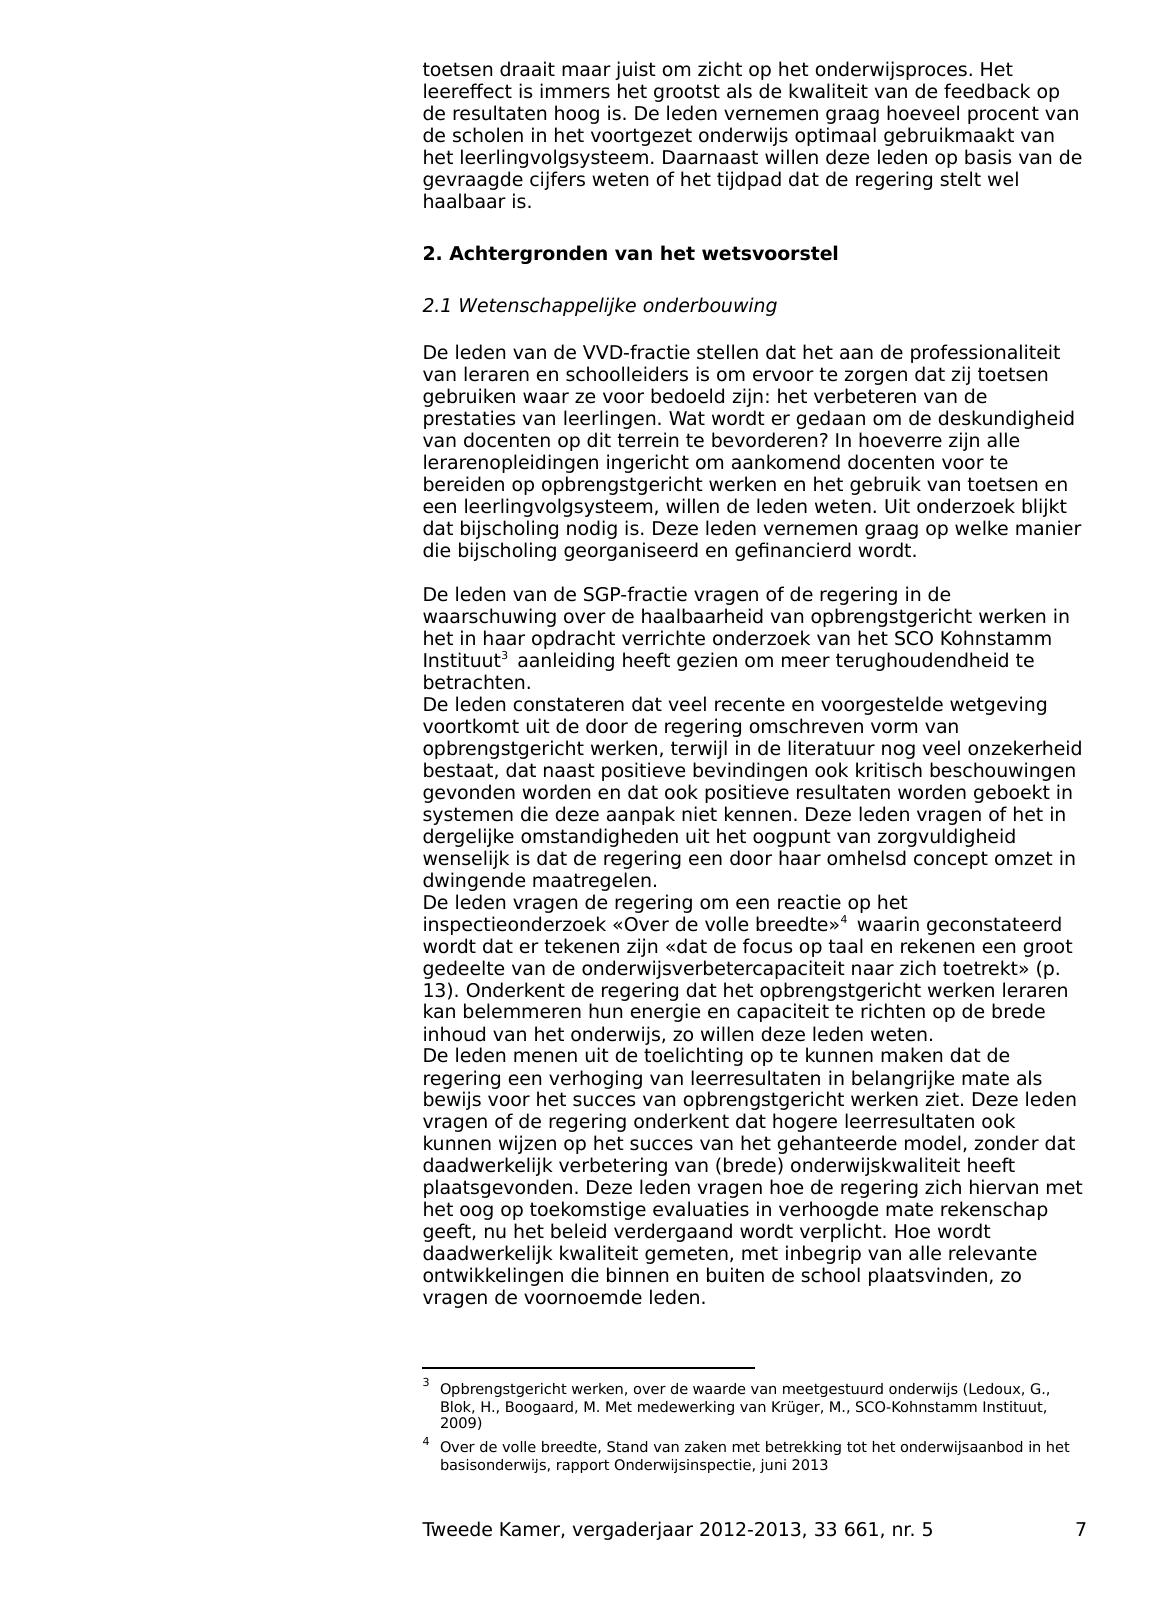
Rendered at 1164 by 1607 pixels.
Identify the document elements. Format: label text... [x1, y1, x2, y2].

text De leden van de VVD-fractie stellen dat het aan de professionaliteit van leraren en schoolleiders is om ervoor te zorgen dat zij toetsen gebruiken waar ze voor bedoeld zijn: het verbeteren van de prestaties van leerlingen. Wat wordt er gedaan om de deskundigheid van docenten op dit terrein te bevorderen? In hoeverre zijn alle lerarenopleidingen ingericht om aankomend docenten voor te bereiden op opbrengstgericht werken en het gebruik van toetsen en een leerlingvolgsysteem, willen de leden weten. Uit onderzoek blijkt dat bijscholing nodig is. Deze leden vernemen graag op welke manier die bijscholing georganiseerd en gefinancierd wordt. [422, 342, 1087, 562]
text De leden menen uit de toelichting op te kunnen maken dat de regering een verhoging van leerresultaten in belangrijke mate als bewijs voor het succes van opbrengstgericht werken ziet. Deze leden vragen of de regering onderkent dat hogere leerresultaten ook kunnen wijzen op het succes van het gehanteerde model, zonder dat daadwerkelijk verbetering van (brede) onderwijskwaliteit heeft plaatsgevonden. Deze leden vragen hoe de regering zich hiervan met het oog op toekomstige evaluaties in verhoogde mate rekenschap geeft, nu het beleid verdergaand wordt verplicht. Hoe wordt daadwerkelijk kwaliteit gemeten, met inbegrip van alle relevante ontwikkelingen die binnen en buiten de school plaatsvinden, zo vragen de voornoemde leden. [422, 1045, 1087, 1309]
text toetsen draait maar juist om zicht op het onderwijsproces. Het leereffect is immers het grootst als de kwaliteit van de feedback op de resultaten hoog is. De leden vernemen graag hoeveel procent van de scholen in het voortgezet onderwijs optimaal gebruikmaakt van het leerlingvolgsysteem. Daarnaast willen deze leden op basis van de gevraagde cijfers weten of het tijdpad dat de regering stelt wel haalbaar is. [422, 59, 1087, 213]
text De leden van de SGP-fractie vragen of de regering in de waarschuwing over de haalbaarheid van opbrengstgericht werken in het in haar opdracht verrichte onderzoek van het SCO Kohnstamm Instituut aanleiding heeft gezien om meer terughoudendheid te betrachten. [422, 584, 1087, 694]
text Over de volle breedte, Stand van zaken met betrekking tot het onderwijsaanbod in het basisonderwijs, rapport Onderwijsinspectie, juni 2013 [422, 1435, 1087, 1474]
subtitle 2. Achtergronden van het wetsvoorstel [422, 243, 1087, 265]
text De leden vragen de regering om een reactie op het inspectieonderzoek «Over de volle breedte» waarin geconstateerd wordt dat er tekenen zijn «dat de focus op taal en rekenen een groot gedeelte van de onderwijsverbetercapaciteit naar zich toetrekt» (p. 13). Onderkent de regering dat het opbrengstgericht werken leraren kan belemmeren hun energie en capaciteit te richten op de brede inhoud van het onderwijs, zo willen deze leden weten. [422, 892, 1087, 1045]
text De leden constateren dat veel recente en voorgestelde wetgeving voortkomt uit de door de regering omschreven vorm van opbrengstgericht werken, terwijl in de literatuur nog veel onzekerheid bestaat, dat naast positieve bevindingen ook kritisch beschouwingen gevonden worden en dat ook positieve resultaten worden geboekt in systemen die deze aanpak niet kennen. Deze leden vragen of het in dergelijke omstandigheden uit het oogpunt van zorgvuldigheid wenselijk is dat de regering een door haar omhelsd concept omzet in dwingende maatregelen. [422, 694, 1087, 892]
subtitle 2.1 Wetenschappelijke onderbouwing [422, 295, 1087, 317]
text Opbrengstgericht werken, over de waarde van meetgestuurd onderwijs (Ledoux, G., Blok, H., Boogaard, M. Met medewerking van Krüger, M., SCO-Kohnstamm Instituut, 2009) [422, 1377, 1087, 1432]
